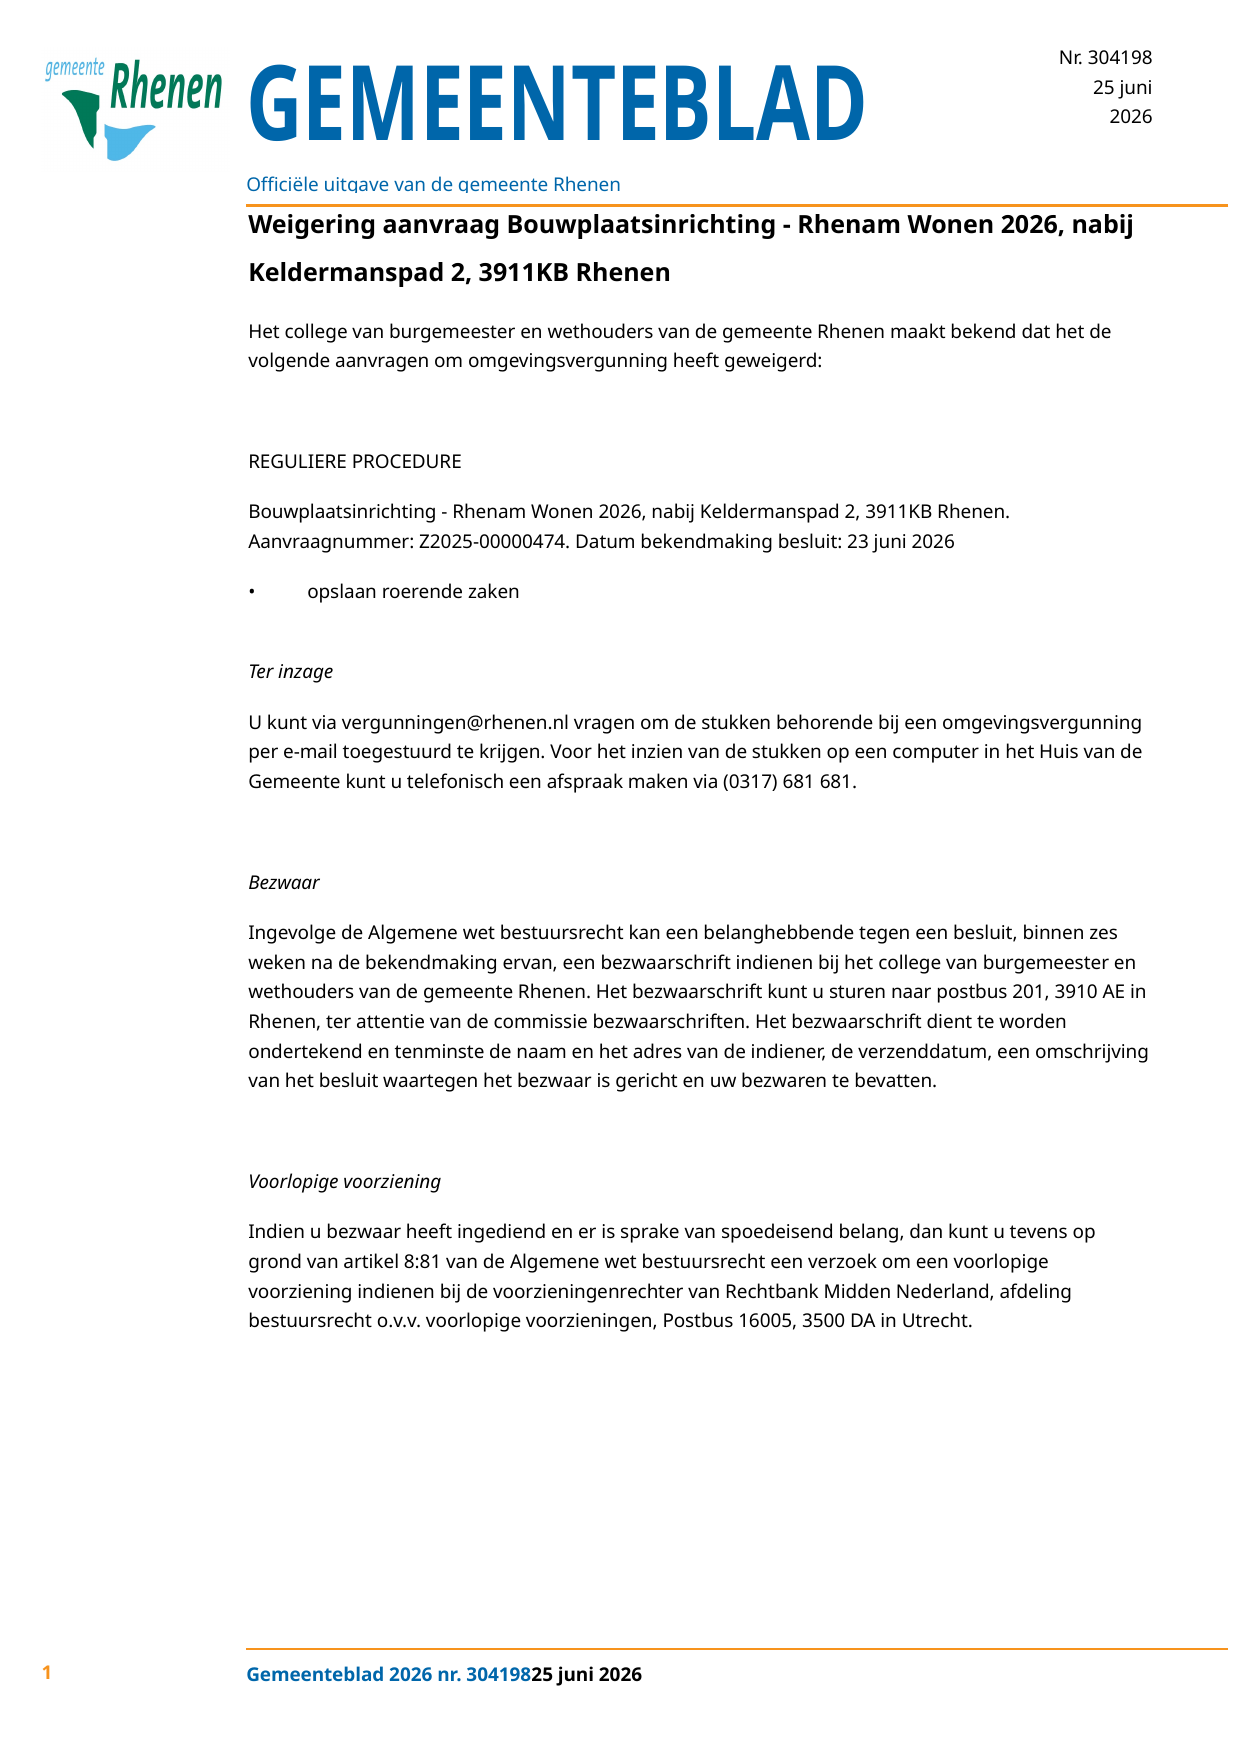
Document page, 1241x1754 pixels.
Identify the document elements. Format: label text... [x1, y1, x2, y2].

text Voorlopige voorziening [248, 1168, 1152, 1194]
text Ter inzage [248, 659, 1152, 684]
text REGULIERE PROCEDURE [248, 448, 1152, 474]
text Bezwaar [248, 869, 1152, 895]
text Bouwplaatsinrichting - Rhenam Wonen 2026, nabij Keldermanspad 2, 3911KB Rhenen. Aanvraagnummer: Z2025-00000474. Datum bekendmaking besluit: 23 juni 2026 [248, 499, 1152, 554]
picture [41, 47, 231, 172]
text Het college van burgemeester en wethouders van de gemeente Rhenen maakt bekend dat het de volgende aanvragen om omgevingsvergunning heeft geweigerd: [248, 318, 1152, 373]
text Ingevolge de Algemene wet bestuursrecht kan een belanghebbende tegen een besluit, binnen zes weken na de bekendmaking ervan, een bezwaarschrift indienen bij het college van burgemeester en wethouders van de gemeente Rhenen. Het bezwaarschrift kunt u sturen naar postbus 201, 3910 AE in Rhenen, ter attentie van de commissie bezwaarschriften. Het bezwaarschrift dient te worden ondertekend en tenminste de naam en het adres van de indiener, de verzenddatum, een omschrijving van het besluit waartegen het bezwaar is gericht en uw bezwaren te bevatten. [248, 919, 1152, 1093]
list opslaan roerende zaken [248, 579, 1152, 604]
text U kunt via vergunningen@rhenen.nl vragen om de stukken behorende bij een omgevingsvergunning per e-mail toegestuurd te krijgen. Voor het inzien van de stukken op een computer in het Huis van de Gemeente kunt u telefonisch een afspraak maken via (0317) 681 681. [248, 709, 1152, 794]
text Weigering aanvraag Bouwplaatsinrichting - Rhenam Wonen 2026, nabij Keldermanspad 2, 3911KB Rhenen [248, 207, 1152, 288]
text Indien u bezwaar heeft ingediend en er is sprake van spoedeisend belang, dan kunt u tevens op grond van artikel 8:81 van de Algemene wet bestuursrecht een verzoek om een voorlopige voorziening indienen bij de voorzieningenrechter van Rechtbank Midden Nederland, afdeling bestuursrecht o.v.v. voorlopige voorzieningen, Postbus 16005, 3500 DA in Utrecht. [248, 1219, 1152, 1333]
